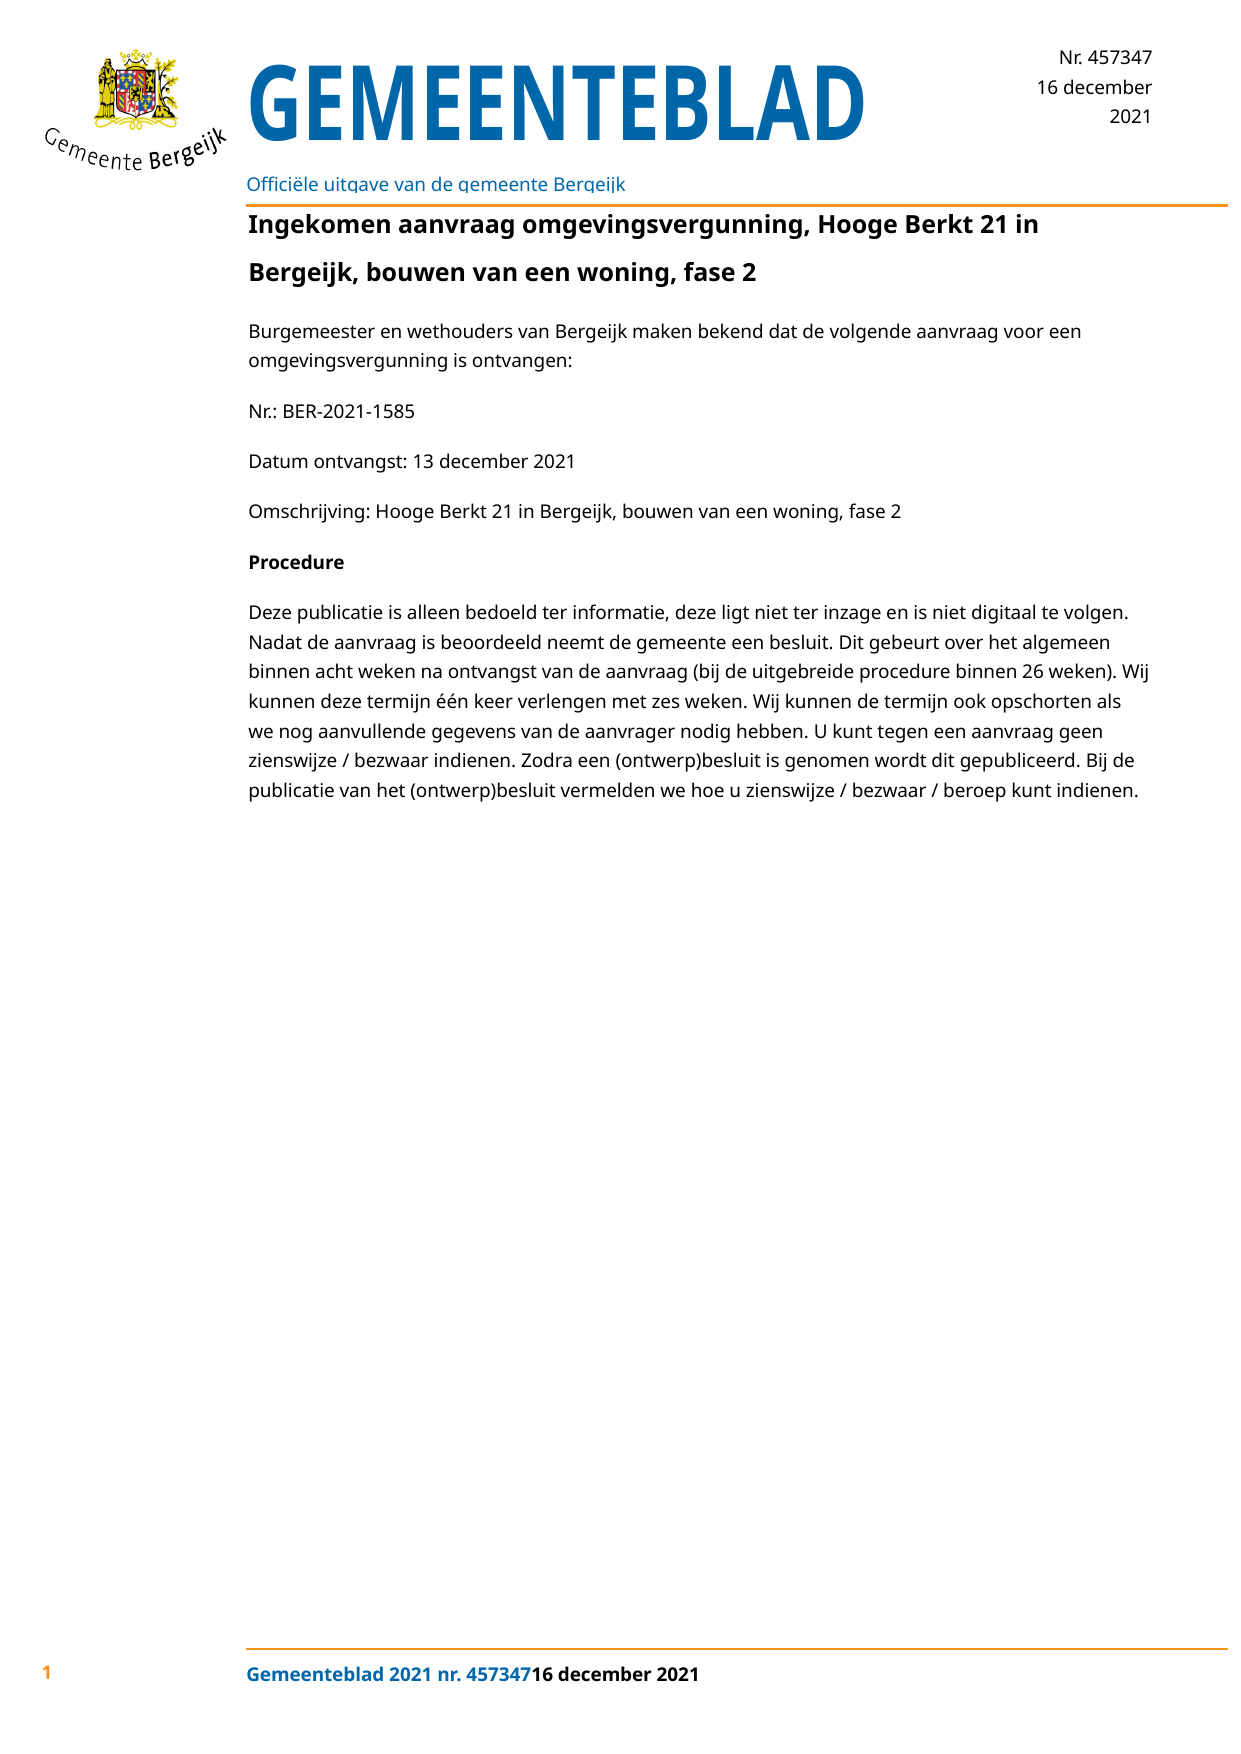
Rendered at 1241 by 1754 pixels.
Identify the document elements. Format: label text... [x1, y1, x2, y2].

text Deze publicatie is alleen bedoeld ter informatie, deze ligt niet ter inzage en is niet digitaal te volgen. Nadat de aanvraag is beoordeeld neemt de gemeente een besluit. Dit gebeurt over het algemeen binnen acht weken na ontvangst van de aanvraag (bij de uitgebreide procedure binnen 26 weken). Wij kunnen deze termijn één keer verlengen met zes weken. Wij kunnen de termijn ook opschorten als we nog aanvullende gegevens van de aanvrager nodig hebben. U kunt tegen een aanvraag geen zienswijze / bezwaar indienen. Zodra een (ontwerp)besluit is genomen wordt dit gepubliceerd. Bij de publicatie van het (ontwerp)besluit vermelden we hoe u zienswijze / bezwaar / beroep kunt indienen. [248, 599, 1152, 803]
text Ingekomen aanvraag omgevingsvergunning, Hooge Berkt 21 in Bergeijk, bouwen van een woning, fase 2 [248, 207, 1152, 288]
text Omschrijving: Hooge Berkt 21 in Bergeijk, bouwen van een woning, fase 2 [248, 499, 1152, 524]
text Burgemeester en wethouders van Bergeijk maken bekend dat de volgende aanvraag voor een omgevingsvergunning is ontvangen: [248, 318, 1152, 373]
text Nr.: BER-2021-1585 [248, 398, 1152, 424]
text Procedure [248, 549, 1152, 575]
text Datum ontvangst: 13 december 2021 [248, 448, 1152, 474]
picture [41, 47, 231, 172]
